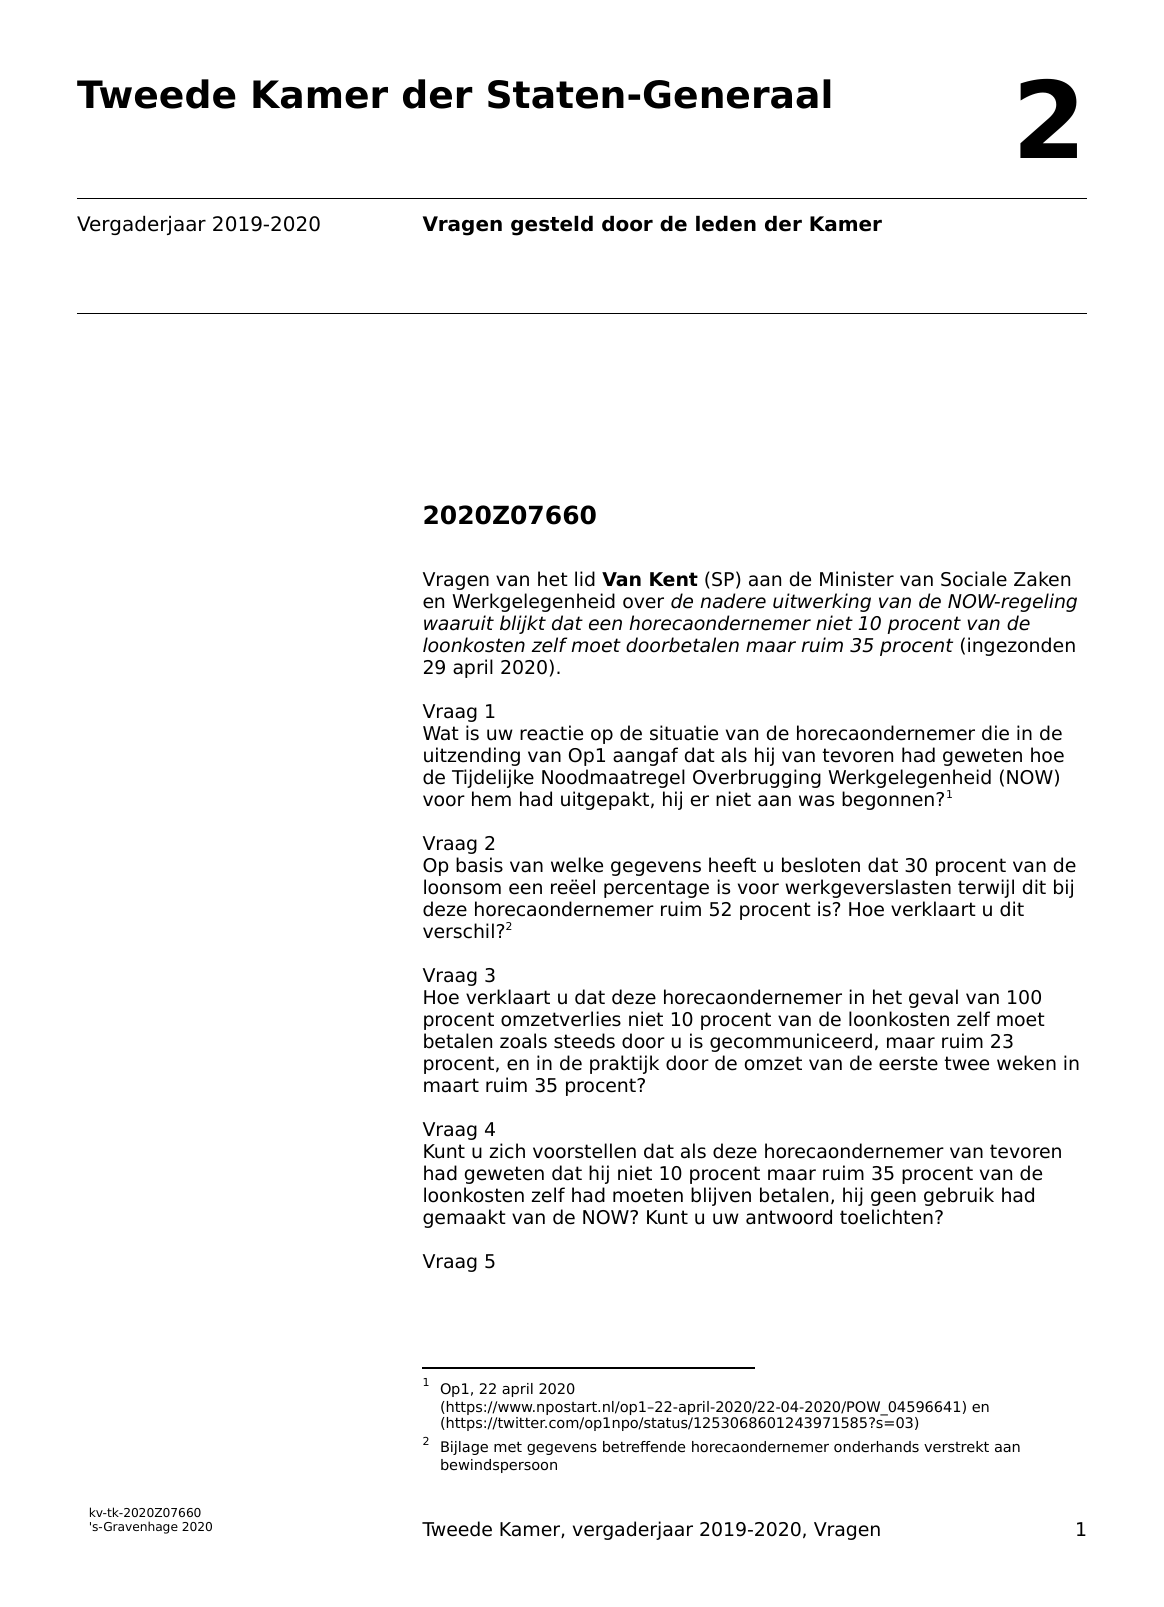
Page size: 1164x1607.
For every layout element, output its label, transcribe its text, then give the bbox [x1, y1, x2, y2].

text Vragen van het lid Van Kent (SP) aan de Minister van Sociale Zaken en Werkgelegenheid over de nadere uitwerking van de NOW-regeling waaruit blijkt dat een horecaondernemer niet 10 procent van de loonkosten zelf moet doorbetalen maar ruim 35 procent (ingezonden 29 april 2020). [422, 569, 1087, 679]
table_cell Vragen gesteld door de leden der Kamer [422, 199, 1087, 313]
table_cell Vergaderjaar 2019-2020 [77, 199, 422, 313]
text Vraag 5 [422, 1251, 1087, 1273]
text 2020Z07660 [422, 501, 1087, 531]
text Vraag 1 [422, 701, 1087, 723]
table_header 2 [886, 59, 1087, 198]
table_header Tweede Kamer der Staten-Generaal [77, 59, 886, 198]
text 's-Gravenhage 2020 [88, 1520, 323, 1534]
text Bijlage met gegevens betreffende horecaondernemer onderhands verstrekt aan bewindspersoon [422, 1435, 1087, 1474]
text Op1, 22 april 2020 (https://www.npostart.nl/op1–22-april-2020/22-04-2020/POW_04596641) en (https://twitter.com/op1npo/status/1253068601243971585?s=03) [422, 1377, 1087, 1432]
text Hoe verklaart u dat deze horecaondernemer in het geval van 100 procent omzetverlies niet 10 procent van de loonkosten zelf moet betalen zoals steeds door u is gecommuniceerd, maar ruim 23 procent, en in de praktijk door de omzet van de eerste twee weken in maart ruim 35 procent? [422, 987, 1087, 1097]
text Vraag 3 [422, 965, 1087, 987]
text Vraag 4 [422, 1119, 1087, 1141]
text kv-tk-2020Z07660 [88, 1506, 323, 1520]
text Wat is uw reactie op de situatie van de horecaondernemer die in de uitzending van Op1 aangaf dat als hij van tevoren had geweten hoe de Tijdelijke Noodmaatregel Overbrugging Werkgelegenheid (NOW) voor hem had uitgepakt, hij er niet aan was begonnen? [422, 723, 1087, 811]
text Vraag 2 [422, 833, 1087, 855]
text Kunt u zich voorstellen dat als deze horecaondernemer van tevoren had geweten dat hij niet 10 procent maar ruim 35 procent van de loonkosten zelf had moeten blijven betalen, hij geen gebruik had gemaakt van de NOW? Kunt u uw antwoord toelichten? [422, 1141, 1087, 1229]
text Op basis van welke gegevens heeft u besloten dat 30 procent van de loonsom een reëel percentage is voor werkgeverslasten terwijl dit bij deze horecaondernemer ruim 52 procent is? Hoe verklaart u dit verschil? [422, 855, 1087, 943]
